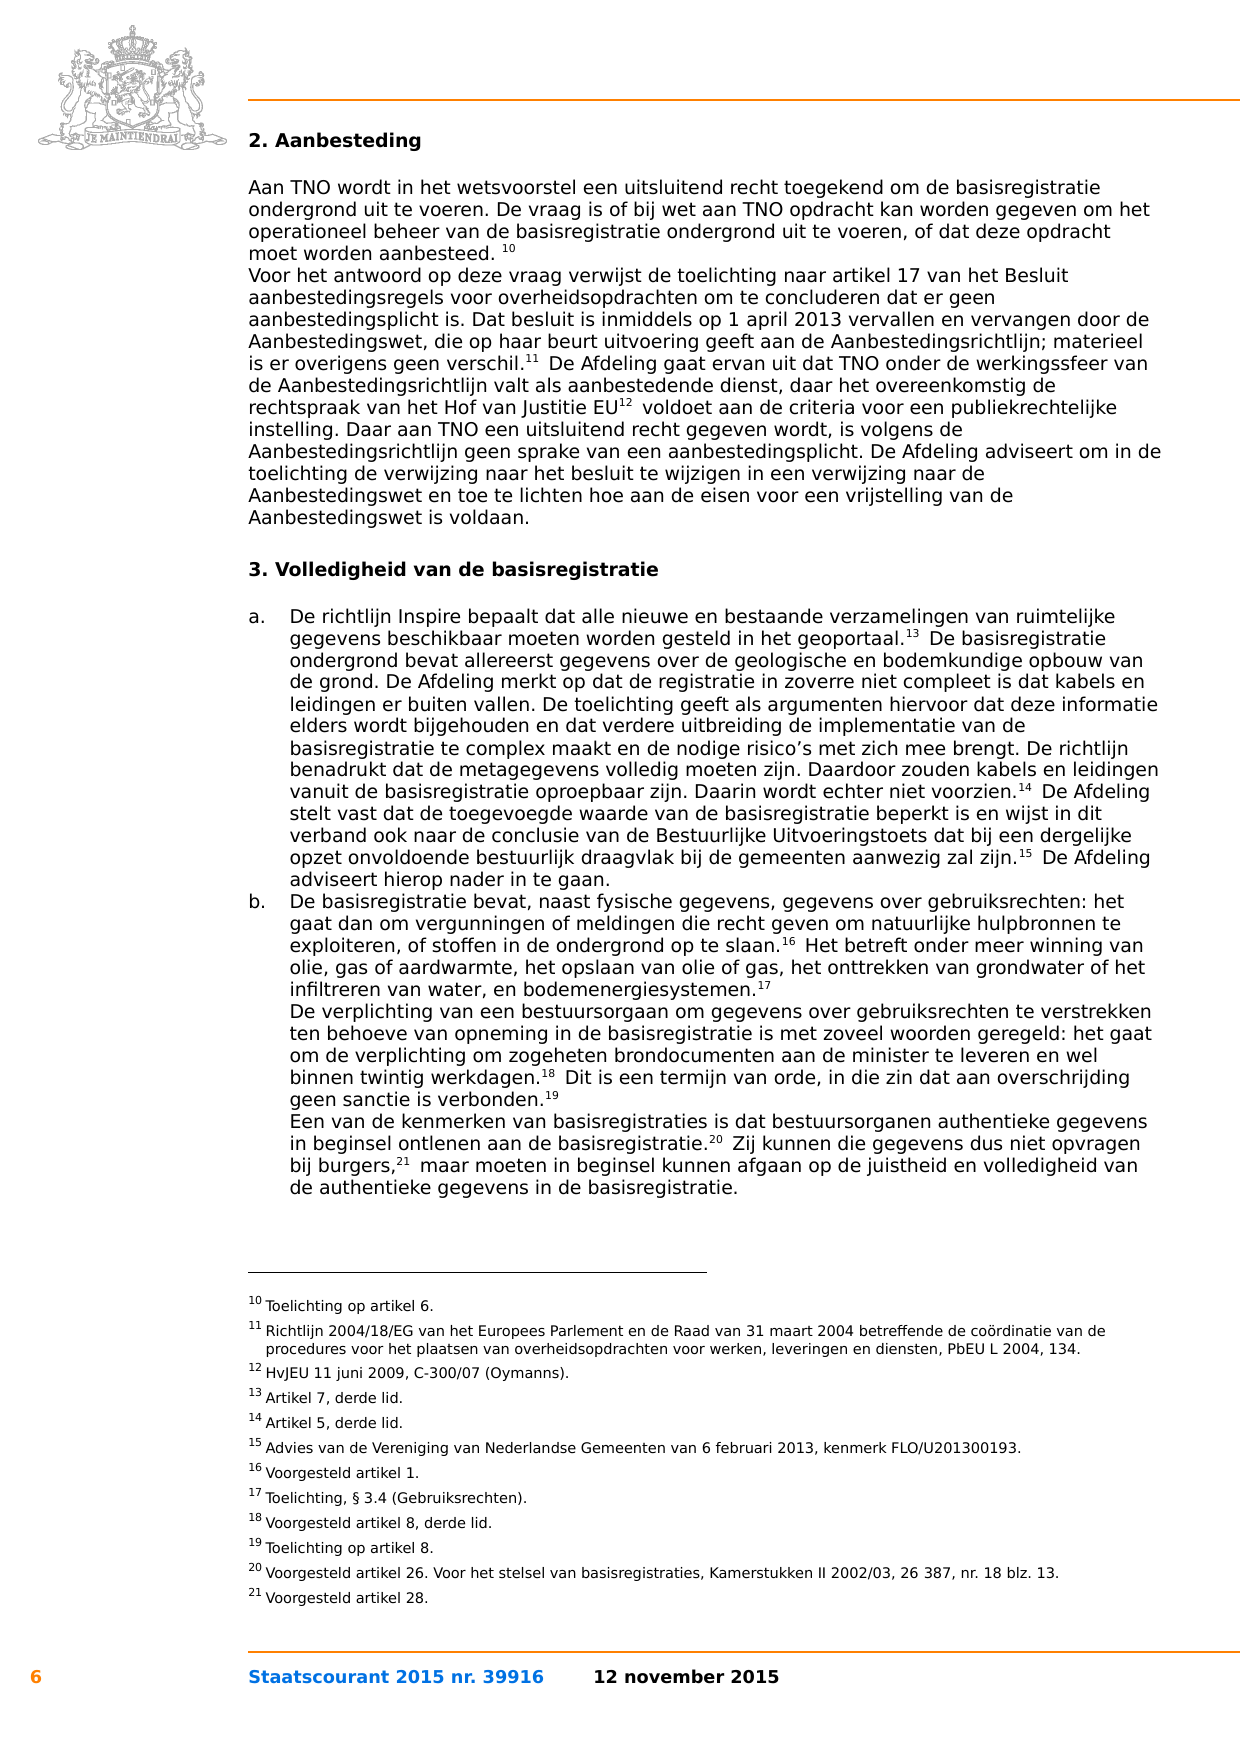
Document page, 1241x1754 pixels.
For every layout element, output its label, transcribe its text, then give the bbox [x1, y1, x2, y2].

text Toelichting op artikel 6. [248, 1294, 1163, 1316]
subtitle 3. Volledigheid van de basisregistratie [248, 558, 1163, 581]
text Toelichting, § 3.4 (Gebruiksrechten). [248, 1486, 1163, 1508]
text De verplichting van een bestuursorgaan om gegevens over gebruiksrechten te verstrekken ten behoeve van opneming in de basisregistratie is met zoveel woorden geregeld: het gaat om de verplichting om zogeheten brondocumenten aan de minister te leveren en wel binnen twintig werkdagen. Dit is een termijn van orde, in die zin dat aan overschrijding geen sanctie is verbonden. [289, 1001, 1163, 1111]
text Voorgesteld artikel 28. [248, 1586, 1163, 1608]
text Voor het antwoord op deze vraag verwijst de toelichting naar artikel 17 van het Besluit aanbestedingsregels voor overheidsopdrachten om te concluderen dat er geen aanbestedingsplicht is. Dat besluit is inmiddels op 1 april 2013 vervallen en vervangen door de Aanbestedingswet, die op haar beurt uitvoering geeft aan de Aanbestedingsrichtlijn; materieel is er overigens geen verschil. De Afdeling gaat ervan uit dat TNO onder de werkingssfeer van de Aanbestedingsrichtlijn valt als aanbestedende dienst, daar het overeenkomstig de rechtspraak van het Hof van Justitie EU voldoet aan de criteria voor een publiekrechtelijke instelling. Daar aan TNO een uitsluitend recht gegeven wordt, is volgens de Aanbestedingsrichtlijn geen sprake van een aanbestedingsplicht. De Afdeling adviseert om in de toelichting de verwijzing naar het besluit te wijzigen in een verwijzing naar de Aanbestedingswet en toe te lichten hoe aan de eisen voor een vrijstelling van de Aanbestedingswet is voldaan. [248, 265, 1163, 528]
text Voorgesteld artikel 26. Voor het stelsel van basisregistraties, Kamerstukken II 2002/03, 26 387, nr. 18 blz. 13. [248, 1561, 1163, 1583]
text HvJEU 11 juni 2009, C-300/07 (Oymanns). [248, 1361, 1163, 1383]
text a. De richtlijn Inspire bepaalt dat alle nieuwe en bestaande verzamelingen van ruimtelijke gegevens beschikbaar moeten worden gesteld in het geoportaal. De basisregistratie ondergrond bevat allereerst gegevens over de geologische en bodemkundige opbouw van de grond. De Afdeling merkt op dat de registratie in zoverre niet compleet is dat kabels en leidingen er buiten vallen. De toelichting geeft als argumenten hiervoor dat deze informatie elders wordt bijgehouden en dat verdere uitbreiding de implementatie van de basisregistratie te complex maakt en de nodige risico’s met zich mee brengt. De richtlijn benadrukt dat de metagegevens volledig moeten zijn. Daardoor zouden kabels en leidingen vanuit de basisregistratie oproepbaar zijn. Daarin wordt echter niet voorzien. De Afdeling stelt vast dat de toegevoegde waarde van de basisregistratie beperkt is en wijst in dit verband ook naar de conclusie van de Bestuurlijke Uitvoeringstoets dat bij een dergelijke opzet onvoldoende bestuurlijk draagvlak bij de gemeenten aanwezig zal zijn. De Afdeling adviseert hierop nader in te gaan. [248, 606, 1163, 891]
text b. De basisregistratie bevat, naast fysische gegevens, gegevens over gebruiksrechten: het gaat dan om vergunningen of meldingen die recht geven om natuurlijke hulpbronnen te exploiteren, of stoffen in de ondergrond op te slaan. Het betreft onder meer winning van olie, gas of aardwarmte, het opslaan van olie of gas, het onttrekken van grondwater of het infiltreren van water, en bodemenergiesystemen. [248, 891, 1163, 1001]
subtitle 2. Aanbesteding [248, 130, 1163, 152]
text Richtlijn 2004/18/EG van het Europees Parlement en de Raad van 31 maart 2004 betreffende de coördinatie van de procedures voor het plaatsen van overheidsopdrachten voor werken, leveringen en diensten, PbEU L 2004, 134. [248, 1319, 1163, 1358]
text Artikel 7, derde lid. [248, 1386, 1163, 1408]
text Artikel 5, derde lid. [248, 1411, 1163, 1433]
picture [38, 25, 227, 150]
text Aan TNO wordt in het wetsvoorstel een uitsluitend recht toegekend om de basisregistratie ondergrond uit te voeren. De vraag is of bij wet aan TNO opdracht kan worden gegeven om het operationeel beheer van de basisregistratie ondergrond uit te voeren, of dat deze opdracht moet worden aanbesteed. [248, 177, 1163, 265]
text Voorgesteld artikel 1. [248, 1461, 1163, 1483]
text Toelichting op artikel 8. [248, 1536, 1163, 1558]
text Een van de kenmerken van basisregistraties is dat bestuursorganen authentieke gegevens in beginsel ontlenen aan de basisregistratie. Zij kunnen die gegevens dus niet opvragen bij burgers, maar moeten in beginsel kunnen afgaan op de juistheid en volledigheid van de authentieke gegevens in de basisregistratie. [289, 1111, 1163, 1199]
text Voorgesteld artikel 8, derde lid. [248, 1511, 1163, 1533]
text Advies van de Vereniging van Nederlandse Gemeenten van 6 februari 2013, kenmerk FLO/U201300193. [248, 1436, 1163, 1458]
